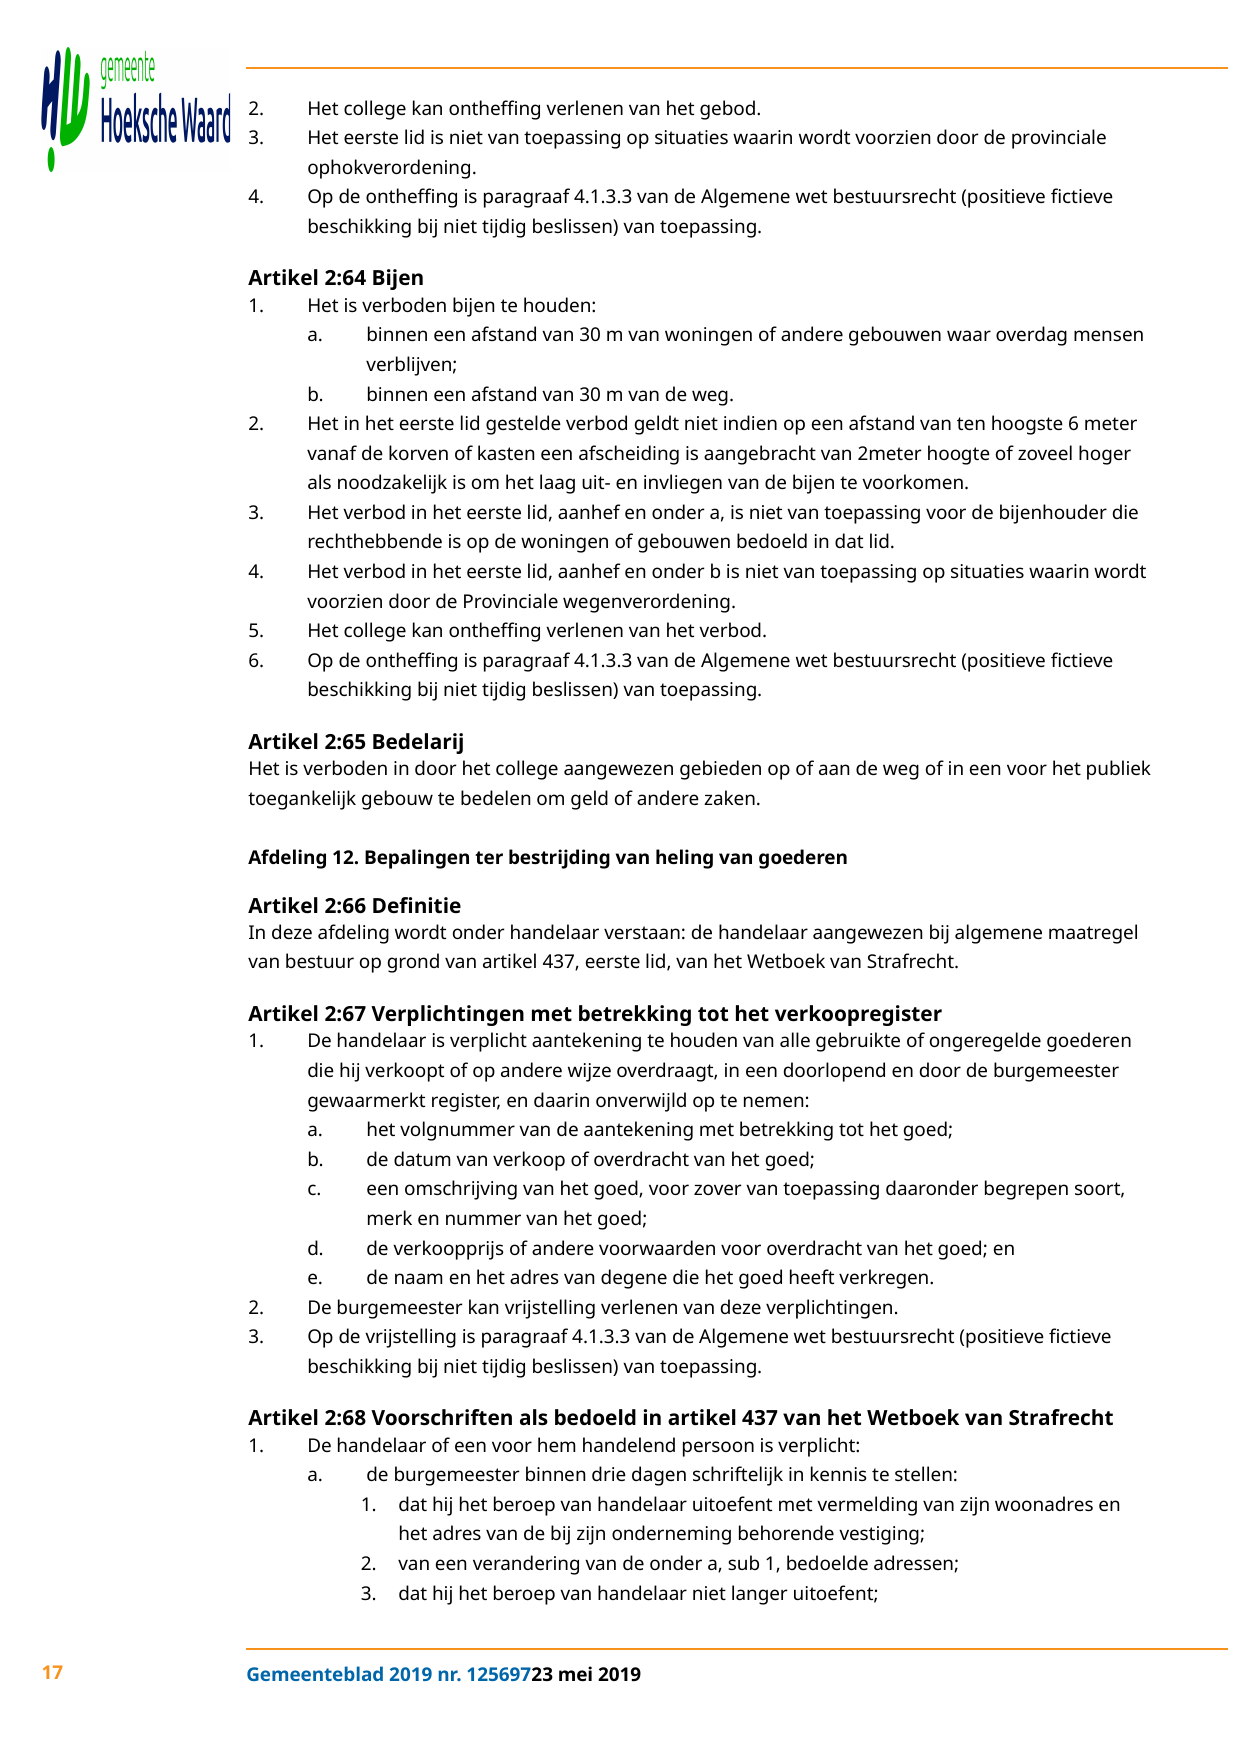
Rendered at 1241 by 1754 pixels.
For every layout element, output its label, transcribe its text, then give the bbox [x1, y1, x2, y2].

list de burgemeester binnen drie dagen schriftelijk in kennis te stellen: [307, 1461, 1152, 1487]
list het volgnummer van de aantekening met betrekking tot het goed; [307, 1116, 1152, 1142]
list Op de vrijstelling is paragraaf 4.1.3.3 van de Algemene wet bestuursrecht (positieve fictieve beschikking bij niet tijdig beslissen) van toepassing. [248, 1323, 1152, 1379]
list Op de ontheffing is paragraaf 4.1.3.3 van de Algemene wet bestuursrecht (positieve fictieve beschikking bij niet tijdig beslissen) van toepassing. [248, 183, 1152, 239]
list de verkoopprijs of andere voorwaarden voor overdracht van het goed; en [307, 1235, 1152, 1260]
list de datum van verkoop of overdracht van het goed; [307, 1146, 1152, 1172]
text Artikel 2:65 Bedelarij [248, 727, 1152, 755]
text Afdeling 12. Bepalingen ter bestrijding van heling van goederen [248, 844, 1152, 870]
list De handelaar of een voor hem handelend persoon is verplicht: [248, 1432, 1152, 1458]
list dat hij het beroep van handelaar uitoefent met vermelding van zijn woonadres en het adres van de bij zijn onderneming behorende vestiging; [361, 1491, 1152, 1546]
text Artikel 2:67 Verplichtingen met betrekking tot het verkoopregister [248, 999, 1152, 1028]
list binnen een afstand van 30 m van de weg. [307, 381, 1152, 406]
text Het is verboden in door het college aangewezen gebieden op of aan de weg of in een voor het publiek toegankelijk gebouw te bedelen om geld of andere zaken. [248, 755, 1152, 811]
list Het college kan ontheffing verlenen van het gebod. [248, 95, 1152, 121]
list dat hij het beroep van handelaar niet langer uitoefent; [361, 1580, 1152, 1606]
list Het verbod in het eerste lid, aanhef en onder a, is niet van toepassing voor de bijenhouder die rechthebbende is op de woningen of gebouwen bedoeld in dat lid. [248, 499, 1152, 554]
list Op de ontheffing is paragraaf 4.1.3.3 van de Algemene wet bestuursrecht (positieve fictieve beschikking bij niet tijdig beslissen) van toepassing. [248, 647, 1152, 702]
list binnen een afstand van 30 m van woningen of andere gebouwen waar overdag mensen verblijven; [307, 322, 1152, 377]
list een omschrijving van het goed, voor zover van toepassing daaronder begrepen soort, merk en nummer van het goed; [307, 1176, 1152, 1231]
text Artikel 2:66 Definitie [248, 891, 1152, 919]
list de naam en het adres van degene die het goed heeft verkregen. [307, 1264, 1152, 1290]
list Het college kan ontheffing verlenen van het verbod. [248, 617, 1152, 643]
list De handelaar is verplicht aantekening te houden van alle gebruikte of ongeregelde goederen die hij verkoopt of op andere wijze overdraagt, in een doorlopend en door de burgemeester gewaarmerkt register, en daarin onverwijld op te nemen: [248, 1028, 1152, 1112]
picture [41, 47, 231, 172]
text Artikel 2:64 Bijen [248, 263, 1152, 292]
text Artikel 2:68 Voorschriften als bedoeld in artikel 437 van het Wetboek van Strafrecht [248, 1403, 1152, 1432]
list Het eerste lid is niet van toepassing op situaties waarin wordt voorzien door de provinciale ophokverordening. [248, 124, 1152, 180]
list Het is verboden bijen te houden: [248, 292, 1152, 318]
list van een verandering van de onder a, sub 1, bedoelde adressen; [361, 1550, 1152, 1576]
list De burgemeester kan vrijstelling verlenen van deze verplichtingen. [248, 1294, 1152, 1319]
text In deze afdeling wordt onder handelaar verstaan: de handelaar aangewezen bij algemene maatregel van bestuur op grond van artikel 437, eerste lid, van het Wetboek van Strafrecht. [248, 919, 1152, 974]
list Het in het eerste lid gestelde verbod geldt niet indien op een afstand van ten hoogste 6 meter vanaf de korven of kasten een afscheiding is aangebracht van 2meter hoogte of zoveel hoger als noodzakelijk is om het laag uit- en invliegen van de bijen te voorkomen. [248, 410, 1152, 495]
list Het verbod in het eerste lid, aanhef en onder b is niet van toepassing op situaties waarin wordt voorzien door de Provinciale wegenverordening. [248, 558, 1152, 613]
